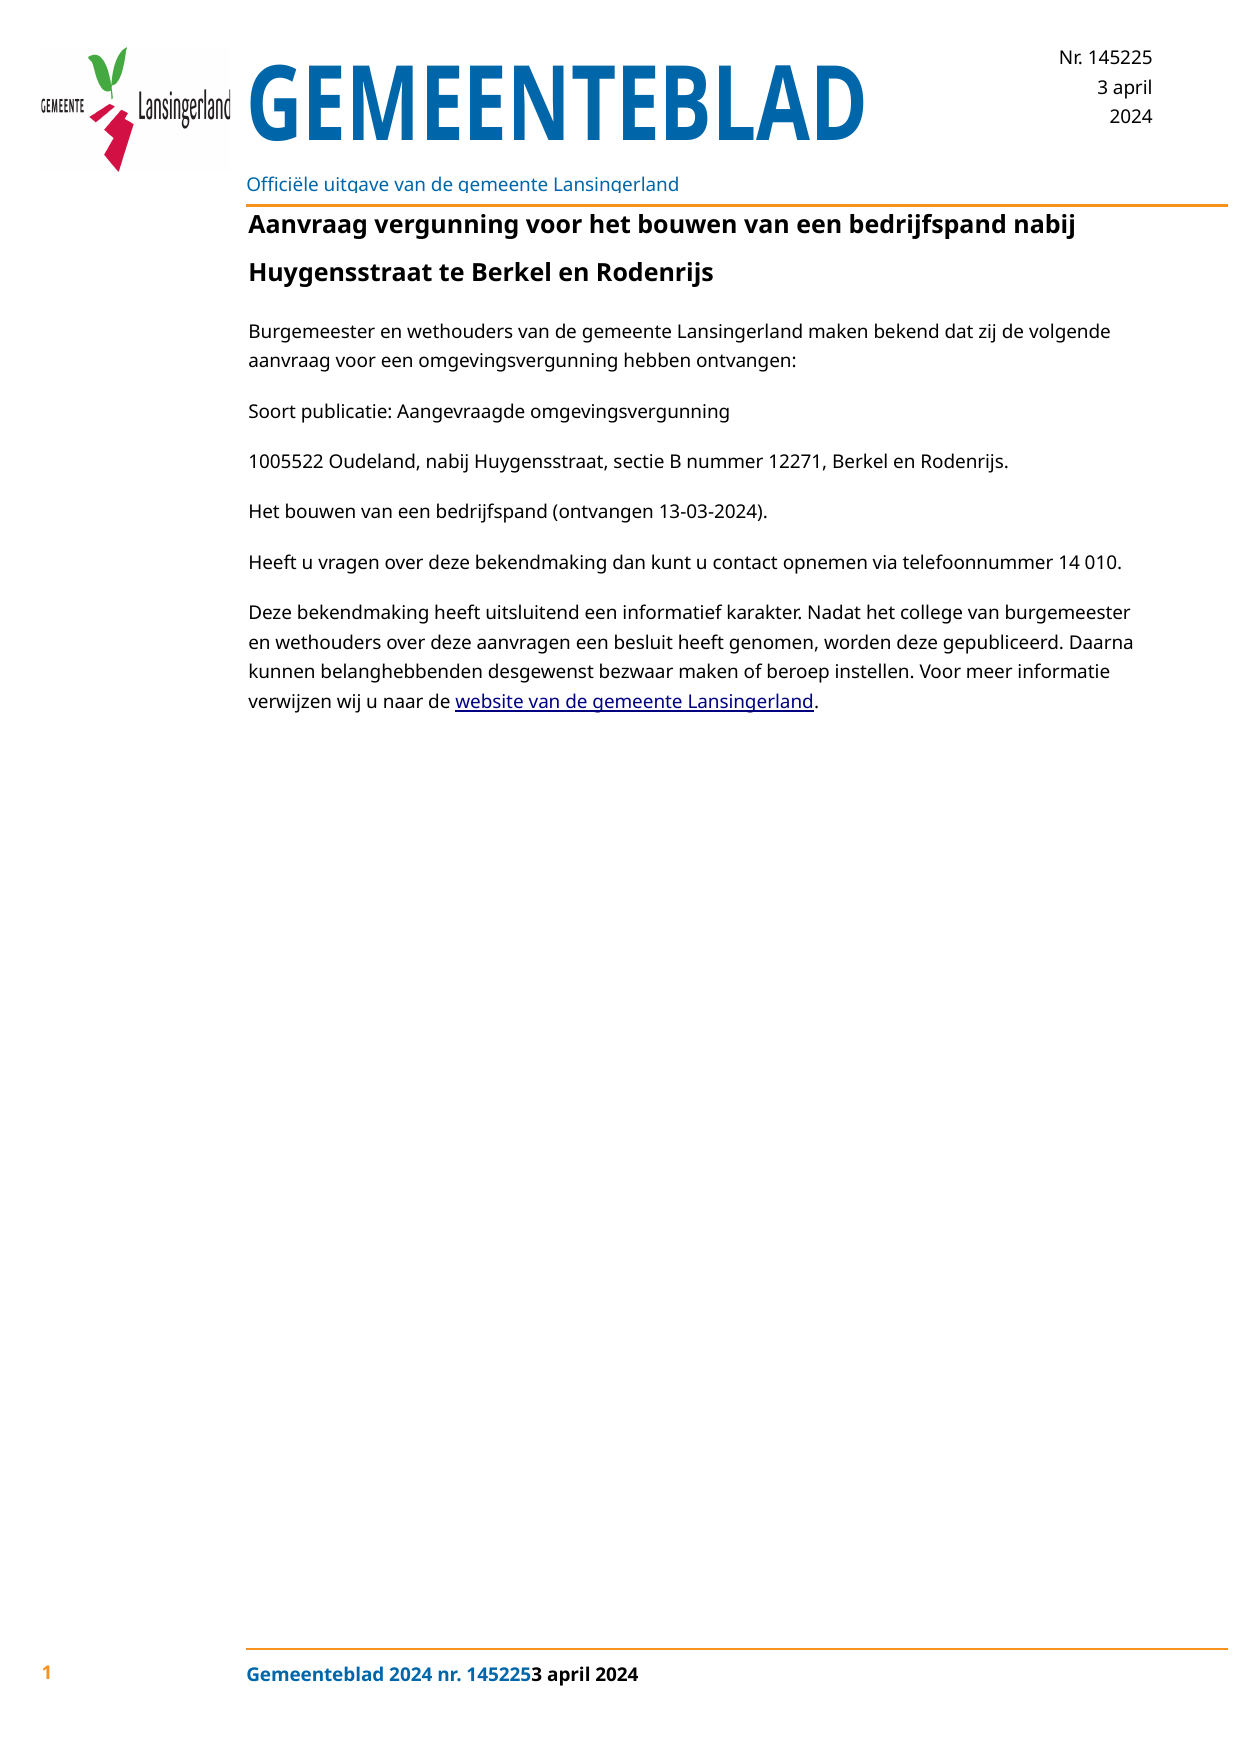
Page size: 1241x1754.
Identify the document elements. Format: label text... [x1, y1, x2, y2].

text Burgemeester en wethouders van de gemeente Lansingerland maken bekend dat zij de volgende aanvraag voor een omgevingsvergunning hebben ontvangen: [248, 318, 1152, 373]
picture [41, 47, 231, 172]
text Heeft u vragen over deze bekendmaking dan kunt u contact opnemen via telefoonnummer 14 010. [248, 549, 1152, 575]
text 1005522 Oudeland, nabij Huygensstraat, sectie B nummer 12271, Berkel en Rodenrijs. [248, 448, 1152, 474]
text Soort publicatie: Aangevraagde omgevingsvergunning [248, 398, 1152, 424]
text Deze bekendmaking heeft uitsluitend een informatief karakter. Nadat het college van burgemeester en wethouders over deze aanvragen een besluit heeft genomen, worden deze gepubliceerd. Daarna kunnen belanghebbenden desgewenst bezwaar maken of beroep instellen. Voor meer informatie verwijzen wij u naar de website van de gemeente Lansingerland. [248, 599, 1152, 714]
text Het bouwen van een bedrijfspand (ontvangen 13-03-2024). [248, 499, 1152, 524]
text Aanvraag vergunning voor het bouwen van een bedrijfspand nabij Huygensstraat te Berkel en Rodenrijs [248, 207, 1152, 288]
